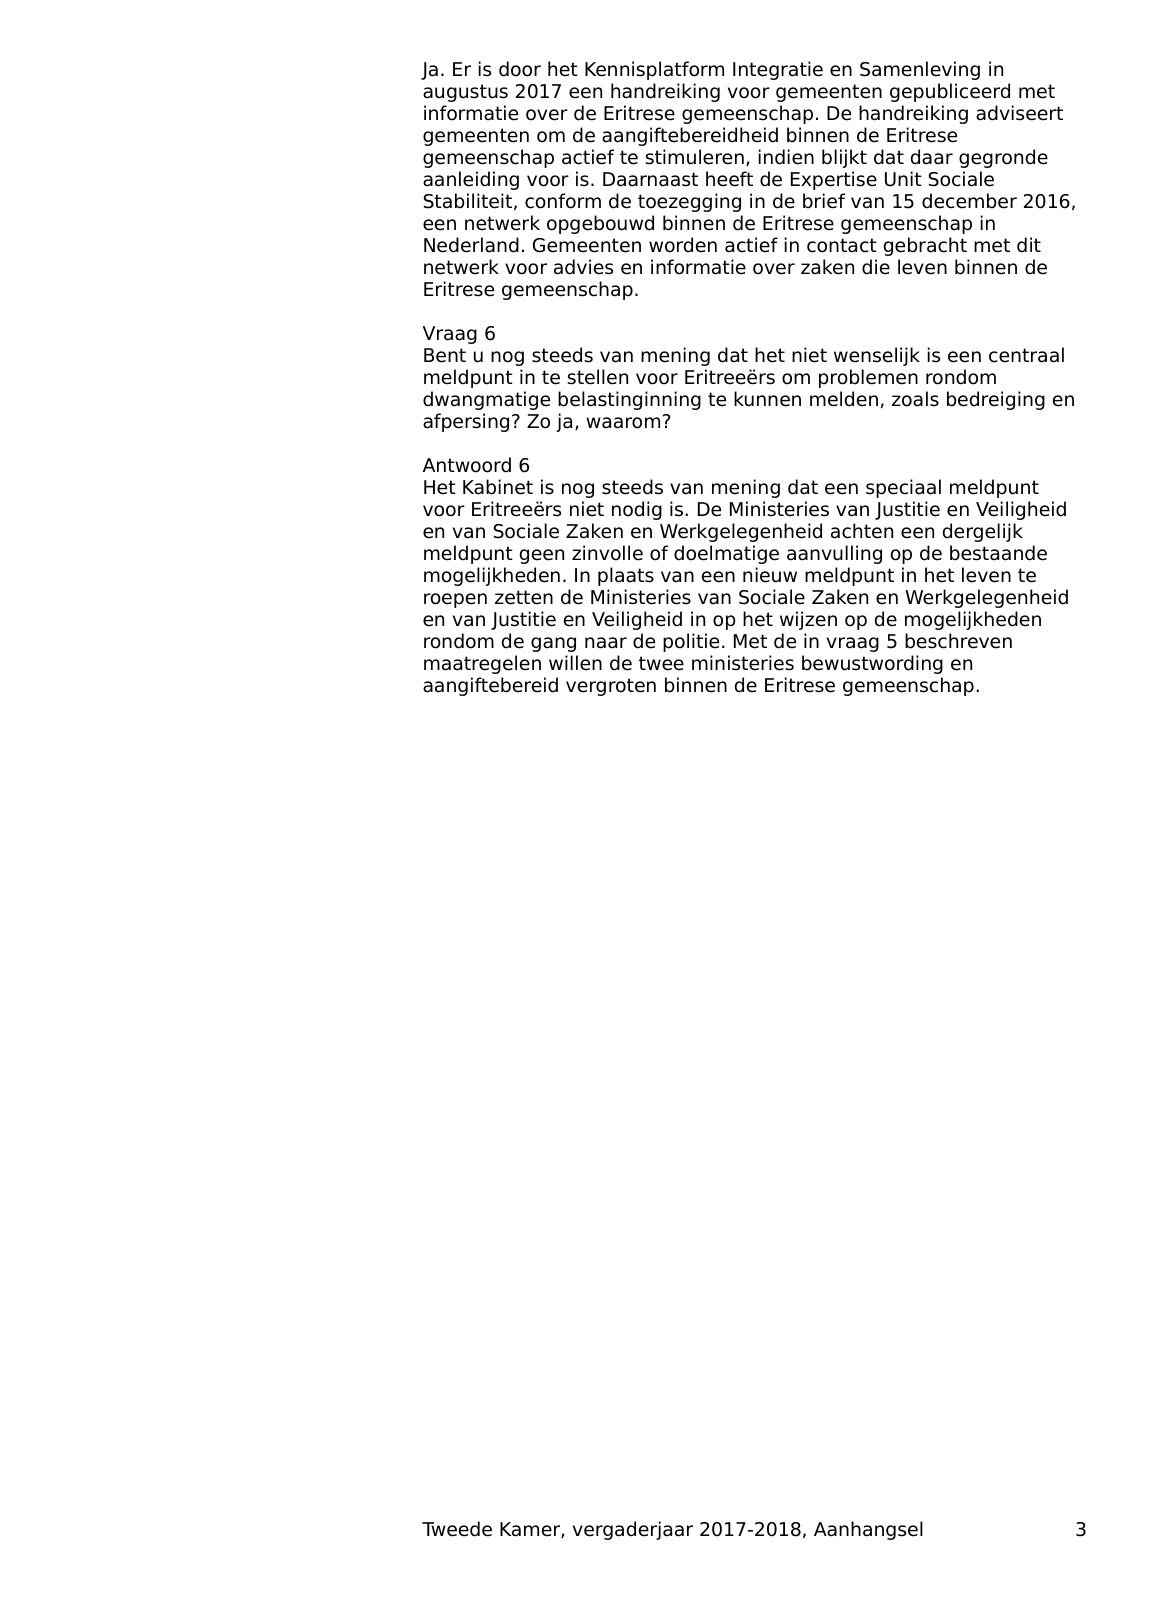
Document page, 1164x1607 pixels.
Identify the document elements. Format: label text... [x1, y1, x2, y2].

text Ja. Er is door het Kennisplatform Integratie en Samenleving in augustus 2017 een handreiking voor gemeenten gepubliceerd met informatie over de Eritrese gemeenschap. De handreiking adviseert gemeenten om de aangiftebereidheid binnen de Eritrese gemeenschap actief te stimuleren, indien blijkt dat daar gegronde aanleiding voor is. Daarnaast heeft de Expertise Unit Sociale Stabiliteit, conform de toezegging in de brief van 15 december 2016, een netwerk opgebouwd binnen de Eritrese gemeenschap in Nederland. Gemeenten worden actief in contact gebracht met dit netwerk voor advies en informatie over zaken die leven binnen de Eritrese gemeenschap. [422, 59, 1087, 301]
text Bent u nog steeds van mening dat het niet wenselijk is een centraal meldpunt in te stellen voor Eritreeërs om problemen rondom dwangmatige belastinginning te kunnen melden, zoals bedreiging en afpersing? Zo ja, waarom? [422, 345, 1087, 433]
text Antwoord 6 [422, 455, 1087, 477]
text Het Kabinet is nog steeds van mening dat een speciaal meldpunt voor Eritreeërs niet nodig is. De Ministeries van Justitie en Veiligheid en van Sociale Zaken en Werkgelegenheid achten een dergelijk meldpunt geen zinvolle of doelmatige aanvulling op de bestaande mogelijkheden. In plaats van een nieuw meldpunt in het leven te roepen zetten de Ministeries van Sociale Zaken en Werkgelegenheid en van Justitie en Veiligheid in op het wijzen op de mogelijkheden rondom de gang naar de politie. Met de in vraag 5 beschreven maatregelen willen de twee ministeries bewustwording en aangiftebereid vergroten binnen de Eritrese gemeenschap. [422, 477, 1087, 697]
text Vraag 6 [422, 323, 1087, 345]
